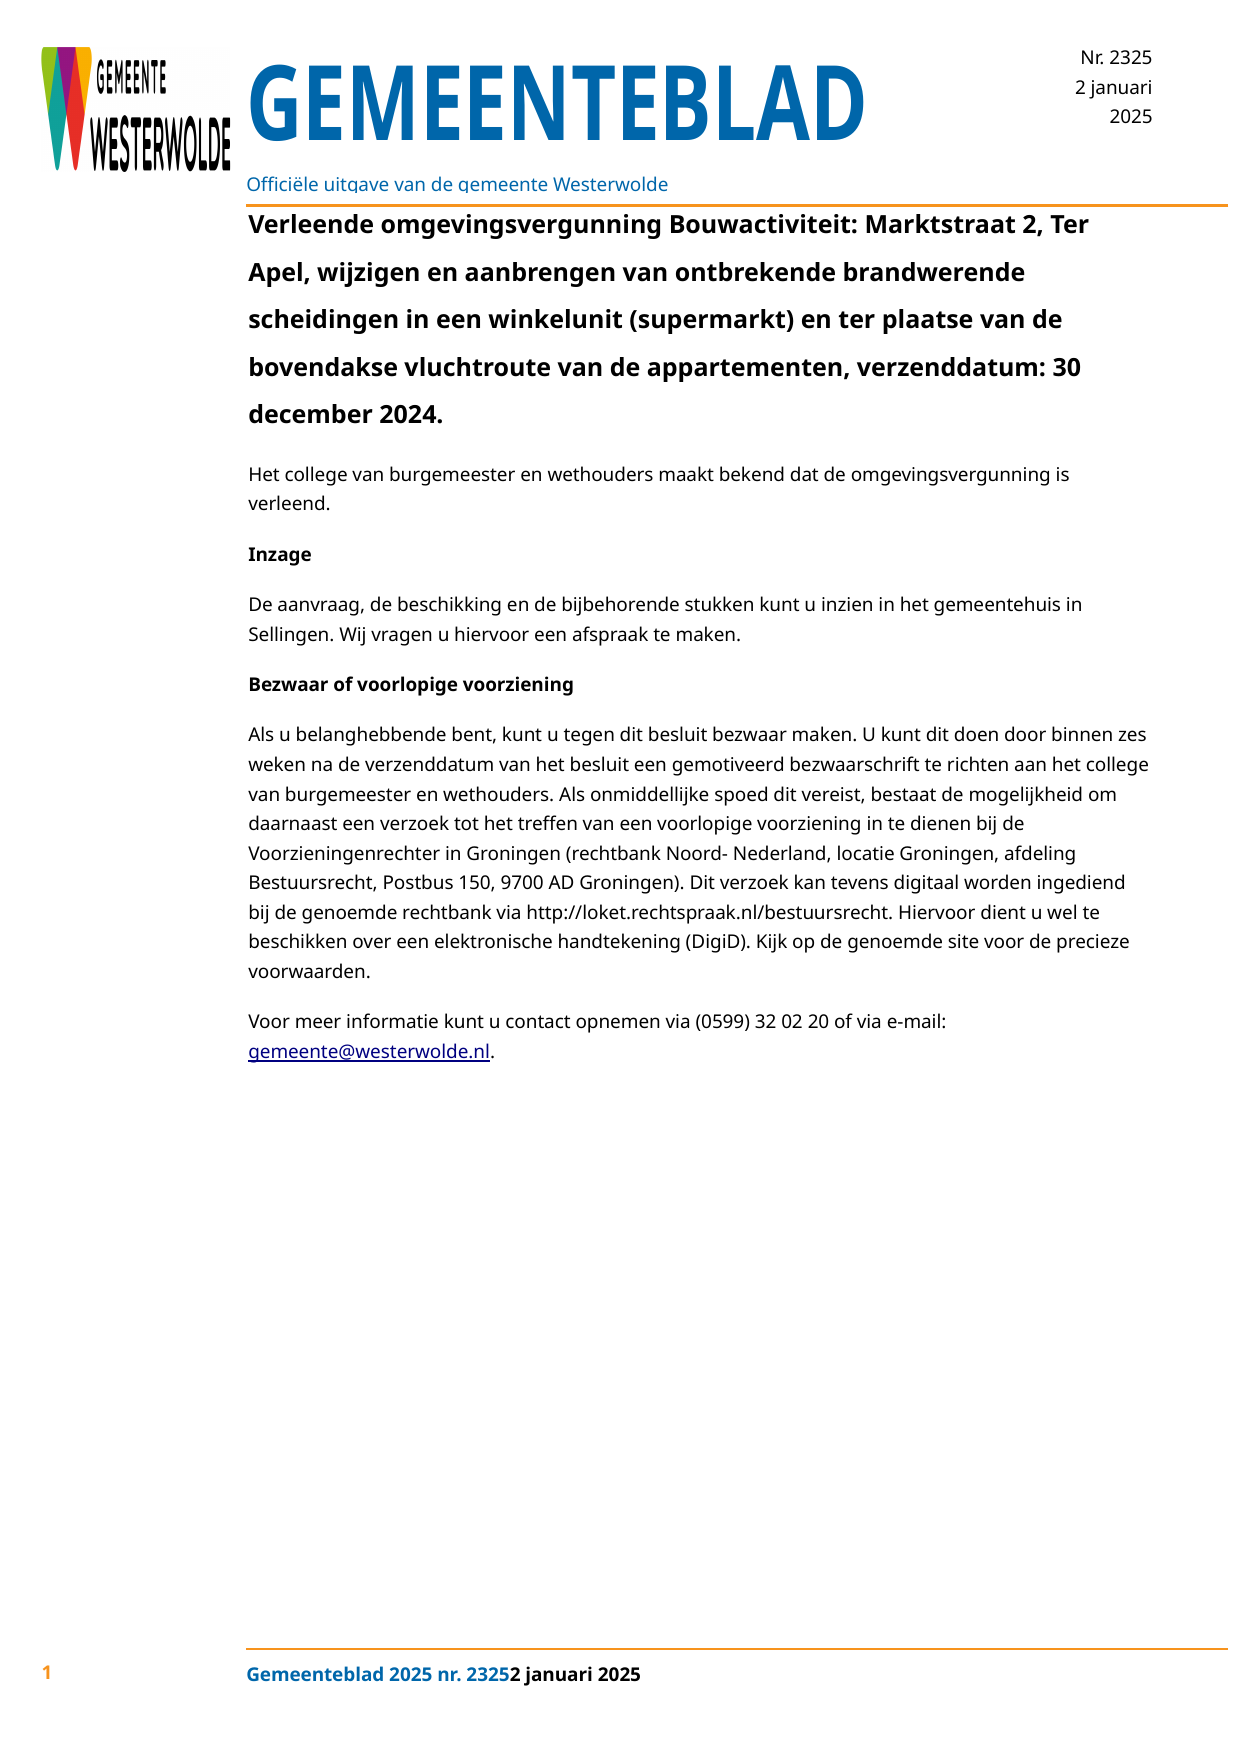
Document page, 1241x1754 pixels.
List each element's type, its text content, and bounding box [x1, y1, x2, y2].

text Bezwaar of voorlopige voorziening [248, 671, 1152, 697]
text Verleende omgevingsvergunning Bouwactiviteit: Marktstraat 2, Ter Apel, wijzigen en aanbrengen van ontbrekende brandwerende scheidingen in een winkelunit (supermarkt) en ter plaatse van de bovendakse vluchtroute van de appartementen, verzenddatum: 30 december 2024. [248, 207, 1152, 431]
picture [41, 47, 231, 172]
text De aanvraag, de beschikking en de bijbehorende stukken kunt u inzien in het gemeentehuis in Sellingen. Wij vragen u hiervoor een afspraak te maken. [248, 591, 1152, 646]
text Als u belanghebbende bent, kunt u tegen dit besluit bezwaar maken. U kunt dit doen door binnen zes weken na de verzenddatum van het besluit een gemotiveerd bezwaarschrift te richten aan het college van burgemeester en wethouders. Als onmiddellijke spoed dit vereist, bestaat de mogelijkheid om daarnaast een verzoek tot het treffen van een voorlopige voorziening in te dienen bij de Voorzieningenrechter in Groningen (rechtbank Noord- Nederland, locatie Groningen, afdeling Bestuursrecht, Postbus 150, 9700 AD Groningen). Dit verzoek kan tevens digitaal worden ingediend bij de genoemde rechtbank via http://loket.rechtspraak.nl/bestuursrecht. Hiervoor dient u wel te beschikken over een elektronische handtekening (DigiD). Kijk op de genoemde site voor de precieze voorwaarden. [248, 722, 1152, 984]
text Inzage [248, 541, 1152, 566]
text Voor meer informatie kunt u contact opnemen via (0599) 32 02 20 of via e-mail: gemeente@westerwolde.nl. [248, 1009, 1152, 1064]
text Het college van burgemeester en wethouders maakt bekend dat de omgevingsvergunning is verleend. [248, 461, 1152, 516]
